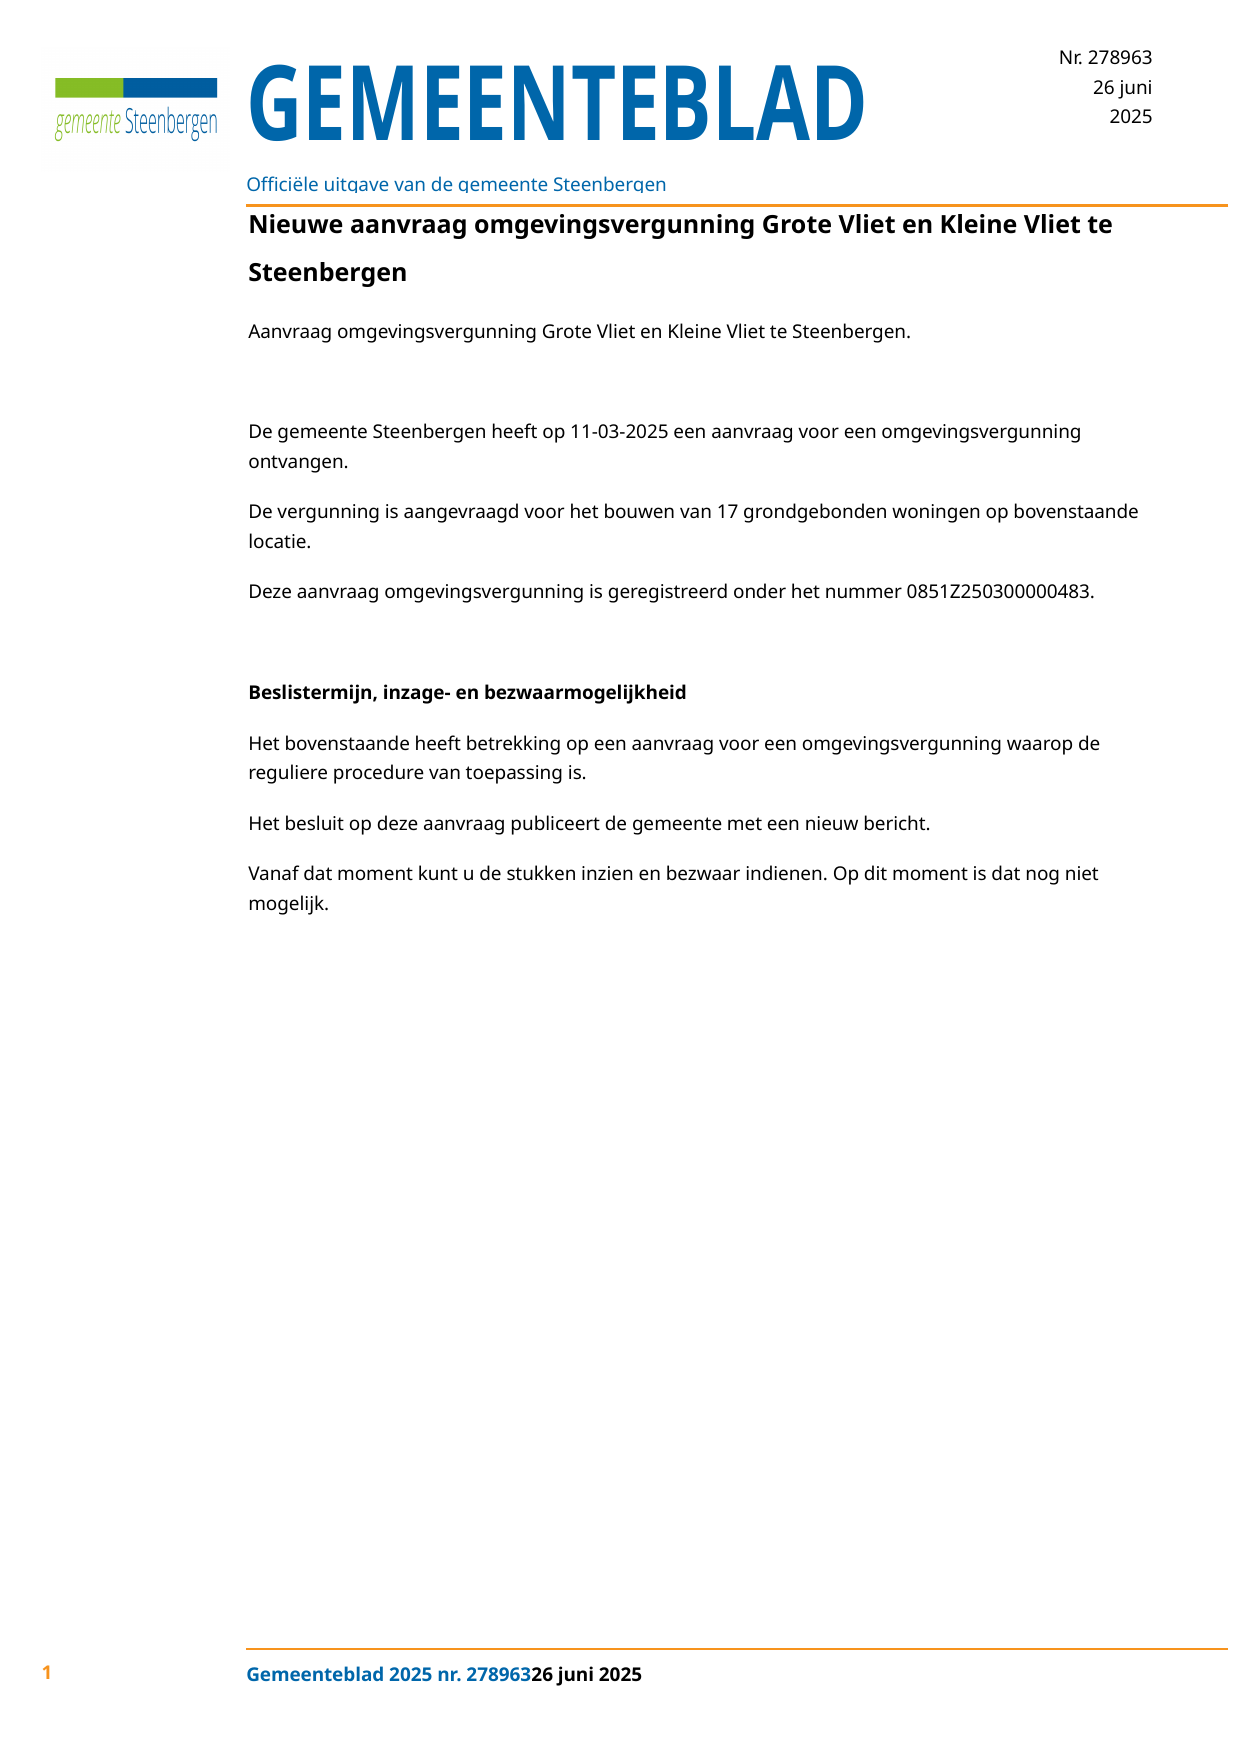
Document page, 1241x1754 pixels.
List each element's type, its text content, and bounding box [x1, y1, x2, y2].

text Deze aanvraag omgevingsvergunning is geregistreerd onder het nummer 0851Z250300000483. [248, 579, 1152, 604]
text Nieuwe aanvraag omgevingsvergunning Grote Vliet en Kleine Vliet te Steenbergen [248, 207, 1152, 288]
text Aanvraag omgevingsvergunning Grote Vliet en Kleine Vliet te Steenbergen. [248, 318, 1152, 344]
text Het bovenstaande heeft betrekking op een aanvraag voor een omgevingsvergunning waarop de reguliere procedure van toepassing is. [248, 730, 1152, 785]
text Vanaf dat moment kunt u de stukken inzien en bezwaar indienen. Op dit moment is dat nog niet mogelijk. [248, 860, 1152, 916]
text Beslistermijn, inzage- en bezwaarmogelijkheid [248, 679, 1152, 705]
text De vergunning is aangevraagd voor het bouwen van 17 grondgebonden woningen op bovenstaande locatie. [248, 499, 1152, 554]
text De gemeente Steenbergen heeft op 11-03-2025 een aanvraag voor een omgevingsvergunning ontvangen. [248, 419, 1152, 474]
picture [41, 47, 231, 172]
text Het besluit op deze aanvraag publiceert de gemeente met een nieuw bericht. [248, 810, 1152, 836]
